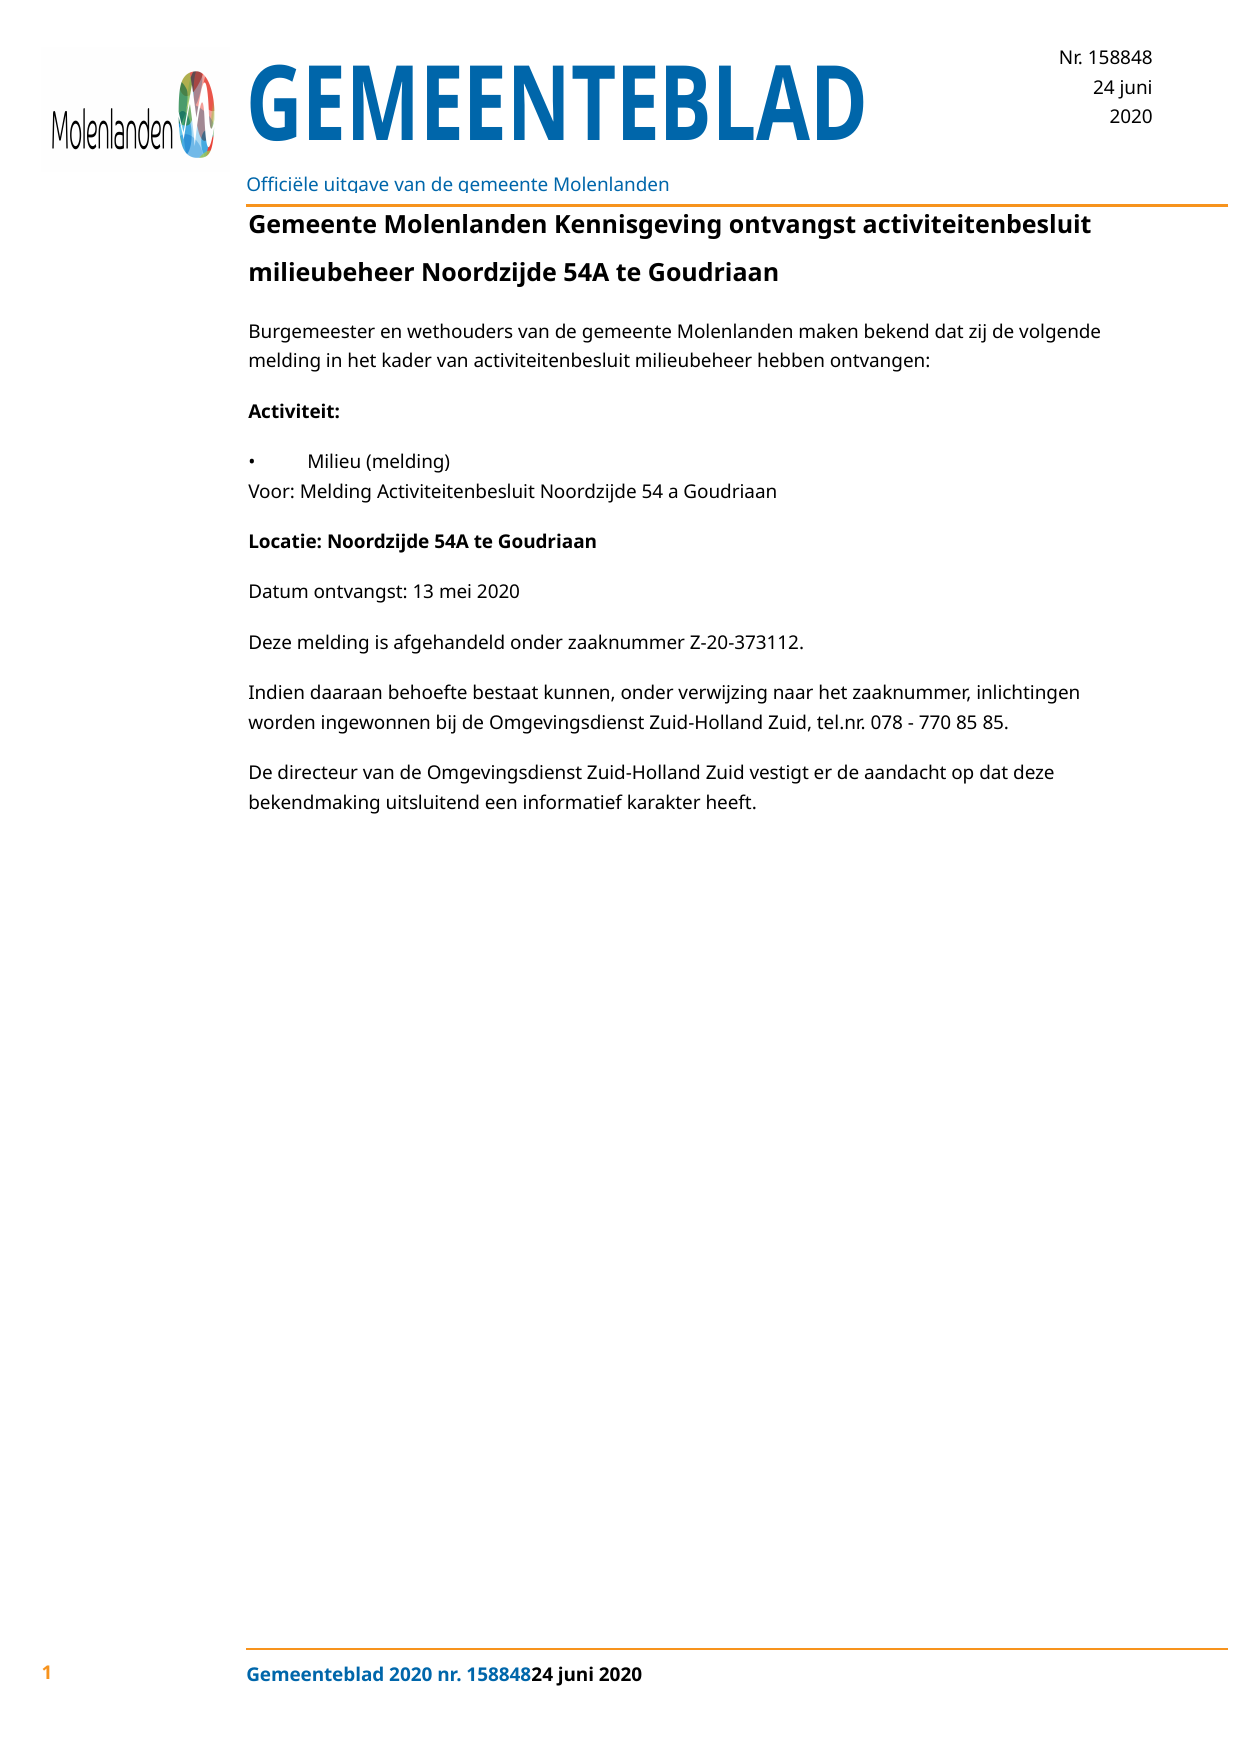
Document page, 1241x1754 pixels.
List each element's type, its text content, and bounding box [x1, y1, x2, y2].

text Datum ontvangst: 13 mei 2020 [248, 579, 1152, 604]
text Indien daaraan behoefte bestaat kunnen, onder verwijzing naar het zaaknummer, inlichtingen worden ingewonnen bij de Omgevingsdienst Zuid-Holland Zuid, tel.nr. 078 - 770 85 85. [248, 679, 1152, 735]
list Milieu (melding) [248, 448, 1152, 474]
text Deze melding is afgehandeld onder zaaknummer Z-20-373112. [248, 629, 1152, 655]
picture [41, 47, 231, 172]
text Voor: Melding Activiteitenbesluit Noordzijde 54 a Goudriaan [248, 478, 1152, 504]
text Activiteit: [248, 398, 1152, 424]
text Gemeente Molenlanden Kennisgeving ontvangst activiteitenbesluit milieubeheer Noordzijde 54A te Goudriaan [248, 207, 1152, 288]
text De directeur van de Omgevingsdienst Zuid-Holland Zuid vestigt er de aandacht op dat deze bekendmaking uitsluitend een informatief karakter heeft. [248, 759, 1152, 815]
text Burgemeester en wethouders van de gemeente Molenlanden maken bekend dat zij de volgende melding in het kader van activiteitenbesluit milieubeheer hebben ontvangen: [248, 318, 1152, 373]
text Locatie: Noordzijde 54A te Goudriaan [248, 528, 1152, 554]
